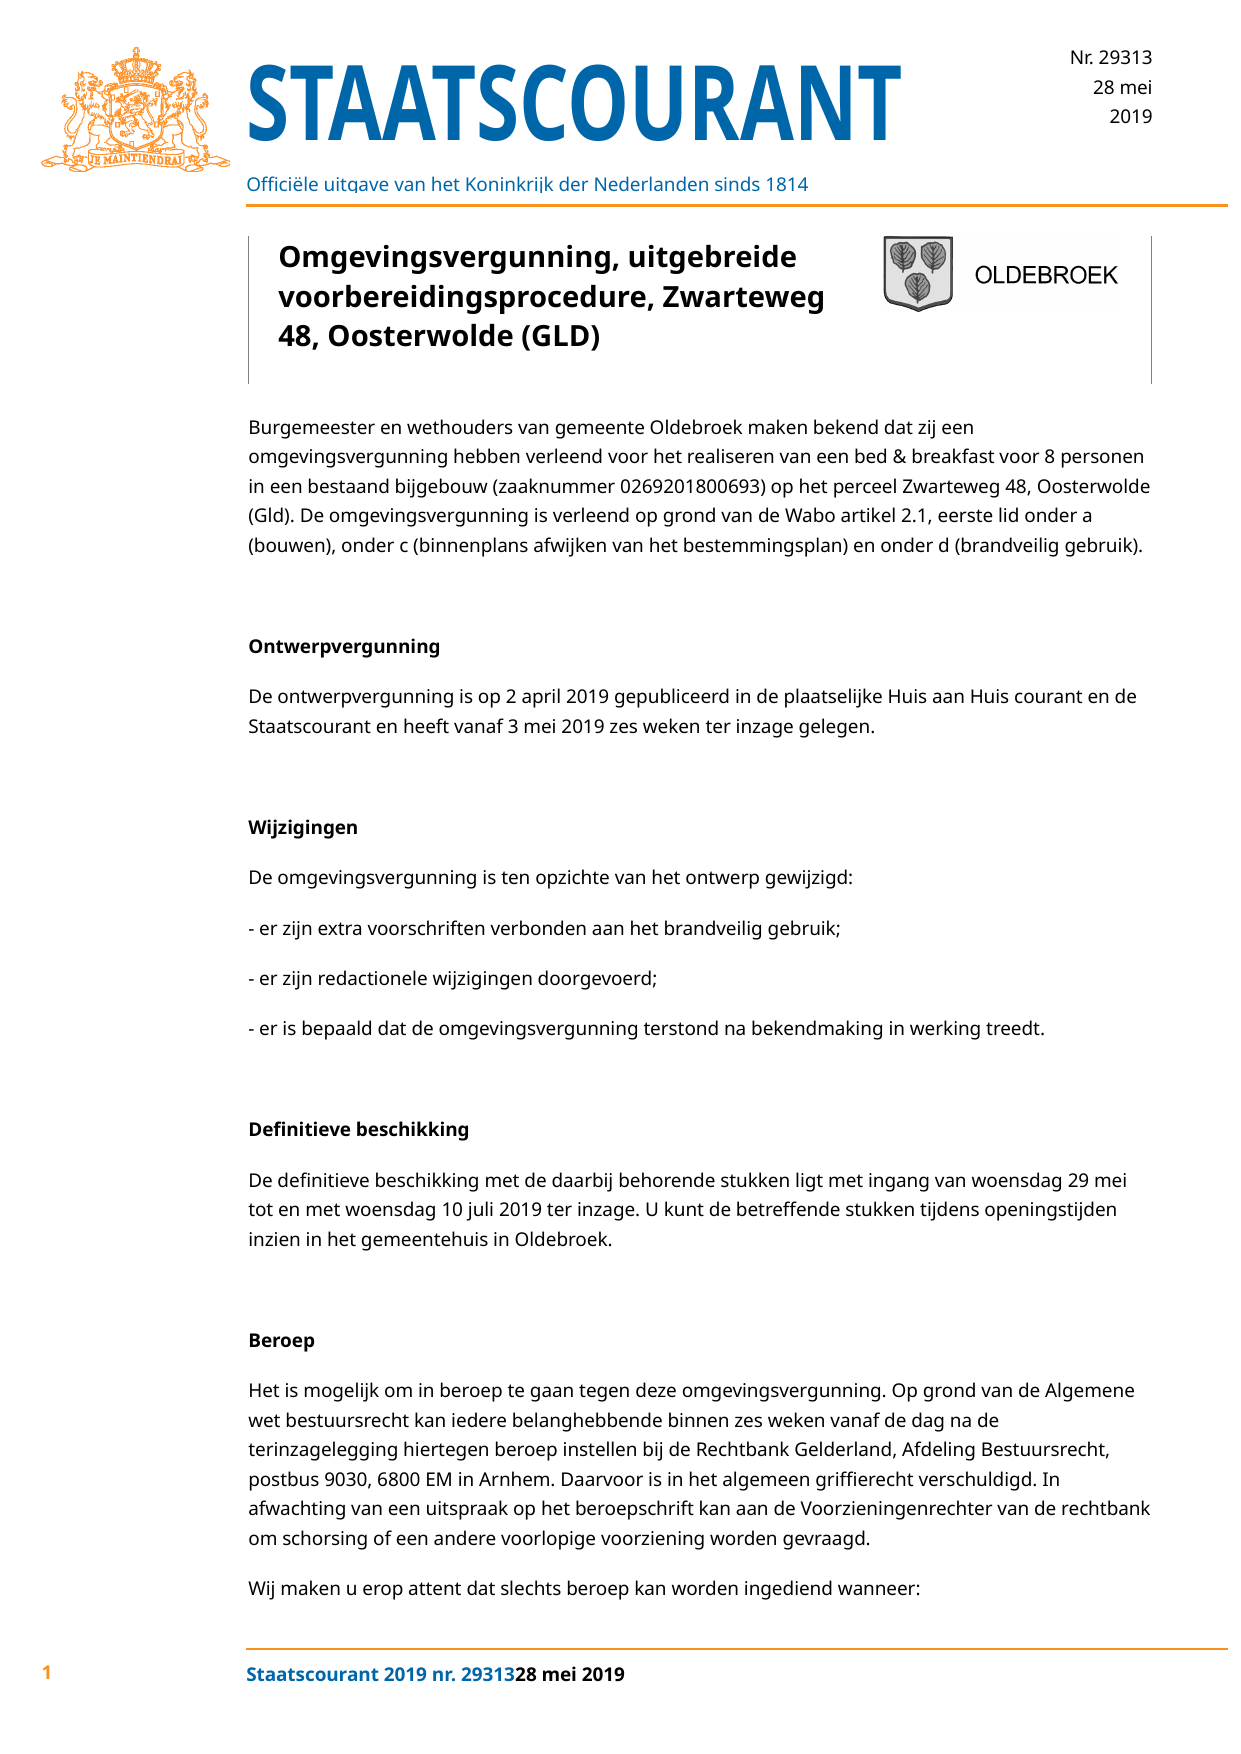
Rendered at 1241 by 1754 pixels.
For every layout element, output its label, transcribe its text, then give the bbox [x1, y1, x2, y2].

text Burgemeester en wethouders van gemeente Oldebroek maken bekend dat zij een omgevingsvergunning hebben verleend voor het realiseren van een bed & breakfast voor 8 personen in een bestaand bijgebouw (zaaknummer 0269201800693) op het perceel Zwarteweg 48, Oosterwolde (Gld). De omgevingsvergunning is verleend op grond van de Wabo artikel 2.1, eerste lid onder a (bouwen), onder c (binnenplans afwijken van het bestemmingsplan) en onder d (brandveilig gebruik). [248, 414, 1152, 558]
text Ontwerpvergunning [248, 633, 1152, 659]
picture [882, 236, 1119, 314]
table_header Omgevingsvergunning, uitgebreide voorbereidingsprocedure, Zwarteweg 48, Oosterwolde (GLD) [249, 236, 850, 384]
text Definitieve beschikking [248, 1116, 1152, 1142]
text Het is mogelijk om in beroep te gaan tegen deze omgevingsvergunning. Op grond van de Algemene wet bestuursrecht kan iedere belanghebbende binnen zes weken vanaf de dag na de terinzagelegging hiertegen beroep instellen bij de Rechtbank Gelderland, Afdeling Bestuursrecht, postbus 9030, 6800 EM in Arnhem. Daarvoor is in het algemeen griffierecht verschuldigd. In afwachting van een uitspraak op het beroepschrift kan aan de Voorzieningenrechter van de rechtbank om schorsing of een andere voorlopige voorziening worden gevraagd. [248, 1377, 1152, 1551]
text De omgevingsvergunning is ten opzichte van het ontwerp gewijzigd: [248, 864, 1152, 890]
text De ontwerpvergunning is op 2 april 2019 gepubliceerd in de plaatselijke Huis aan Huis courant en de Staatscourant en heeft vanaf 3 mei 2019 zes weken ter inzage gelegen. [248, 683, 1152, 739]
text - er is bepaald dat de omgevingsvergunning terstond na bekendmaking in werking treedt. [248, 1016, 1152, 1041]
text - er zijn extra voorschriften verbonden aan het brandveilig gebruik; [248, 915, 1152, 941]
text - er zijn redactionele wijzigingen doorgevoerd; [248, 965, 1152, 991]
text Beroep [248, 1327, 1152, 1353]
table_header [850, 236, 1151, 384]
text Wij maken u erop attent dat slechts beroep kan worden ingediend wanneer: [248, 1576, 1152, 1601]
text De definitieve beschikking met de daarbij behorende stukken ligt met ingang van woensdag 29 mei tot en met woensdag 10 juli 2019 ter inzage. U kunt de betreffende stukken tijdens openingstijden inzien in het gemeentehuis in Oldebroek. [248, 1167, 1152, 1252]
text Wijzigingen [248, 814, 1152, 840]
picture [41, 47, 231, 172]
